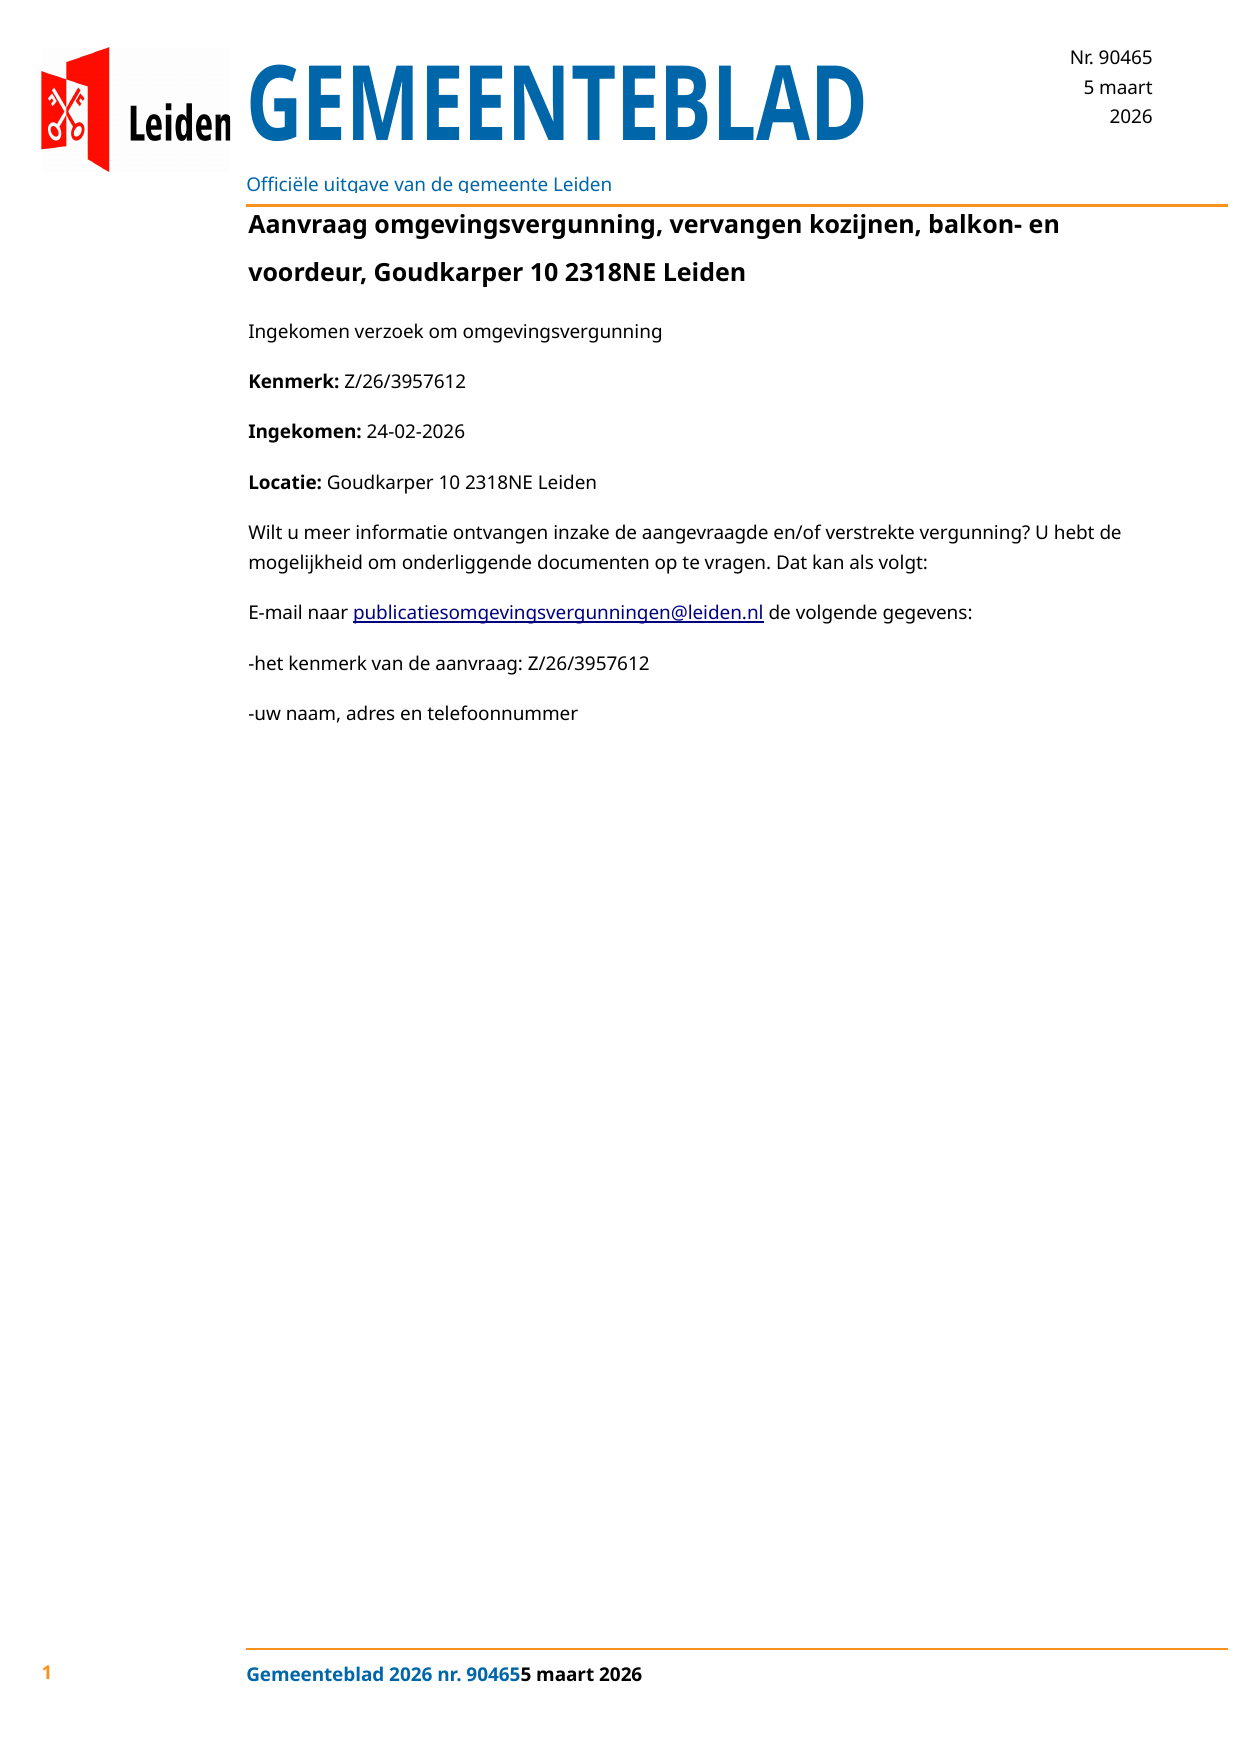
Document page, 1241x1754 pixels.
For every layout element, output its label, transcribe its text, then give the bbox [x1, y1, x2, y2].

picture [41, 47, 231, 172]
text Wilt u meer informatie ontvangen inzake de aangevraagde en/of verstrekte vergunning? U hebt de mogelijkheid om onderliggende documenten op te vragen. Dat kan als volgt: [248, 519, 1152, 575]
text E-mail naar publicatiesomgevingsvergunningen@leiden.nl de volgende gegevens: [248, 599, 1152, 625]
text Aanvraag omgevingsvergunning, vervangen kozijnen, balkon- en voordeur, Goudkarper 10 2318NE Leiden [248, 207, 1152, 288]
text Locatie: Goudkarper 10 2318NE Leiden [248, 469, 1152, 495]
text Ingekomen verzoek om omgevingsvergunning [248, 318, 1152, 344]
text Kenmerk: Z/26/3957612 [248, 368, 1152, 394]
text -het kenmerk van de aanvraag: Z/26/3957612 [248, 650, 1152, 676]
text -uw naam, adres en telefoonnummer [248, 700, 1152, 726]
text Ingekomen: 24-02-2026 [248, 419, 1152, 444]
